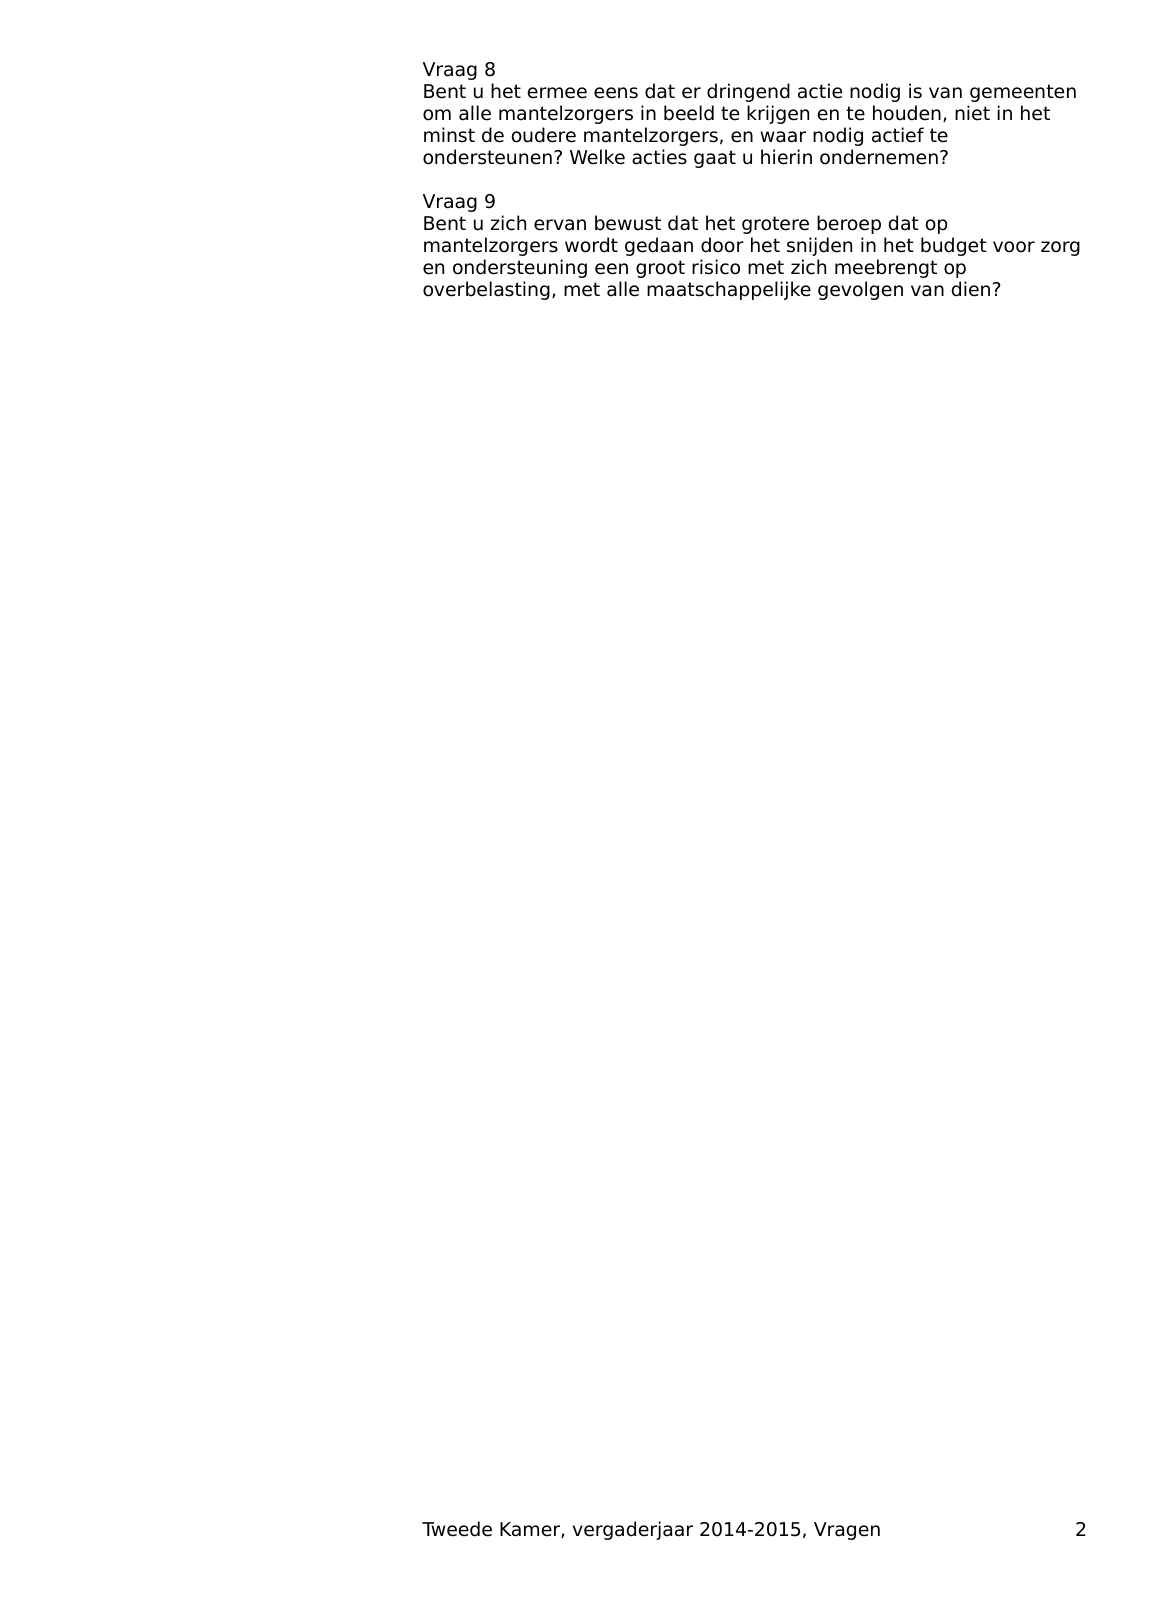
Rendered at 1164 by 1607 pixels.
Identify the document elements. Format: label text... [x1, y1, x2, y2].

text Vraag 9 [422, 191, 1087, 213]
text Bent u het ermee eens dat er dringend actie nodig is van gemeenten om alle mantelzorgers in beeld te krijgen en te houden, niet in het minst de oudere mantelzorgers, en waar nodig actief te ondersteunen? Welke acties gaat u hierin ondernemen? [422, 81, 1087, 169]
text Vraag 8 [422, 59, 1087, 81]
text Bent u zich ervan bewust dat het grotere beroep dat op mantelzorgers wordt gedaan door het snijden in het budget voor zorg en ondersteuning een groot risico met zich meebrengt op overbelasting, met alle maatschappelijke gevolgen van dien? [422, 213, 1087, 301]
